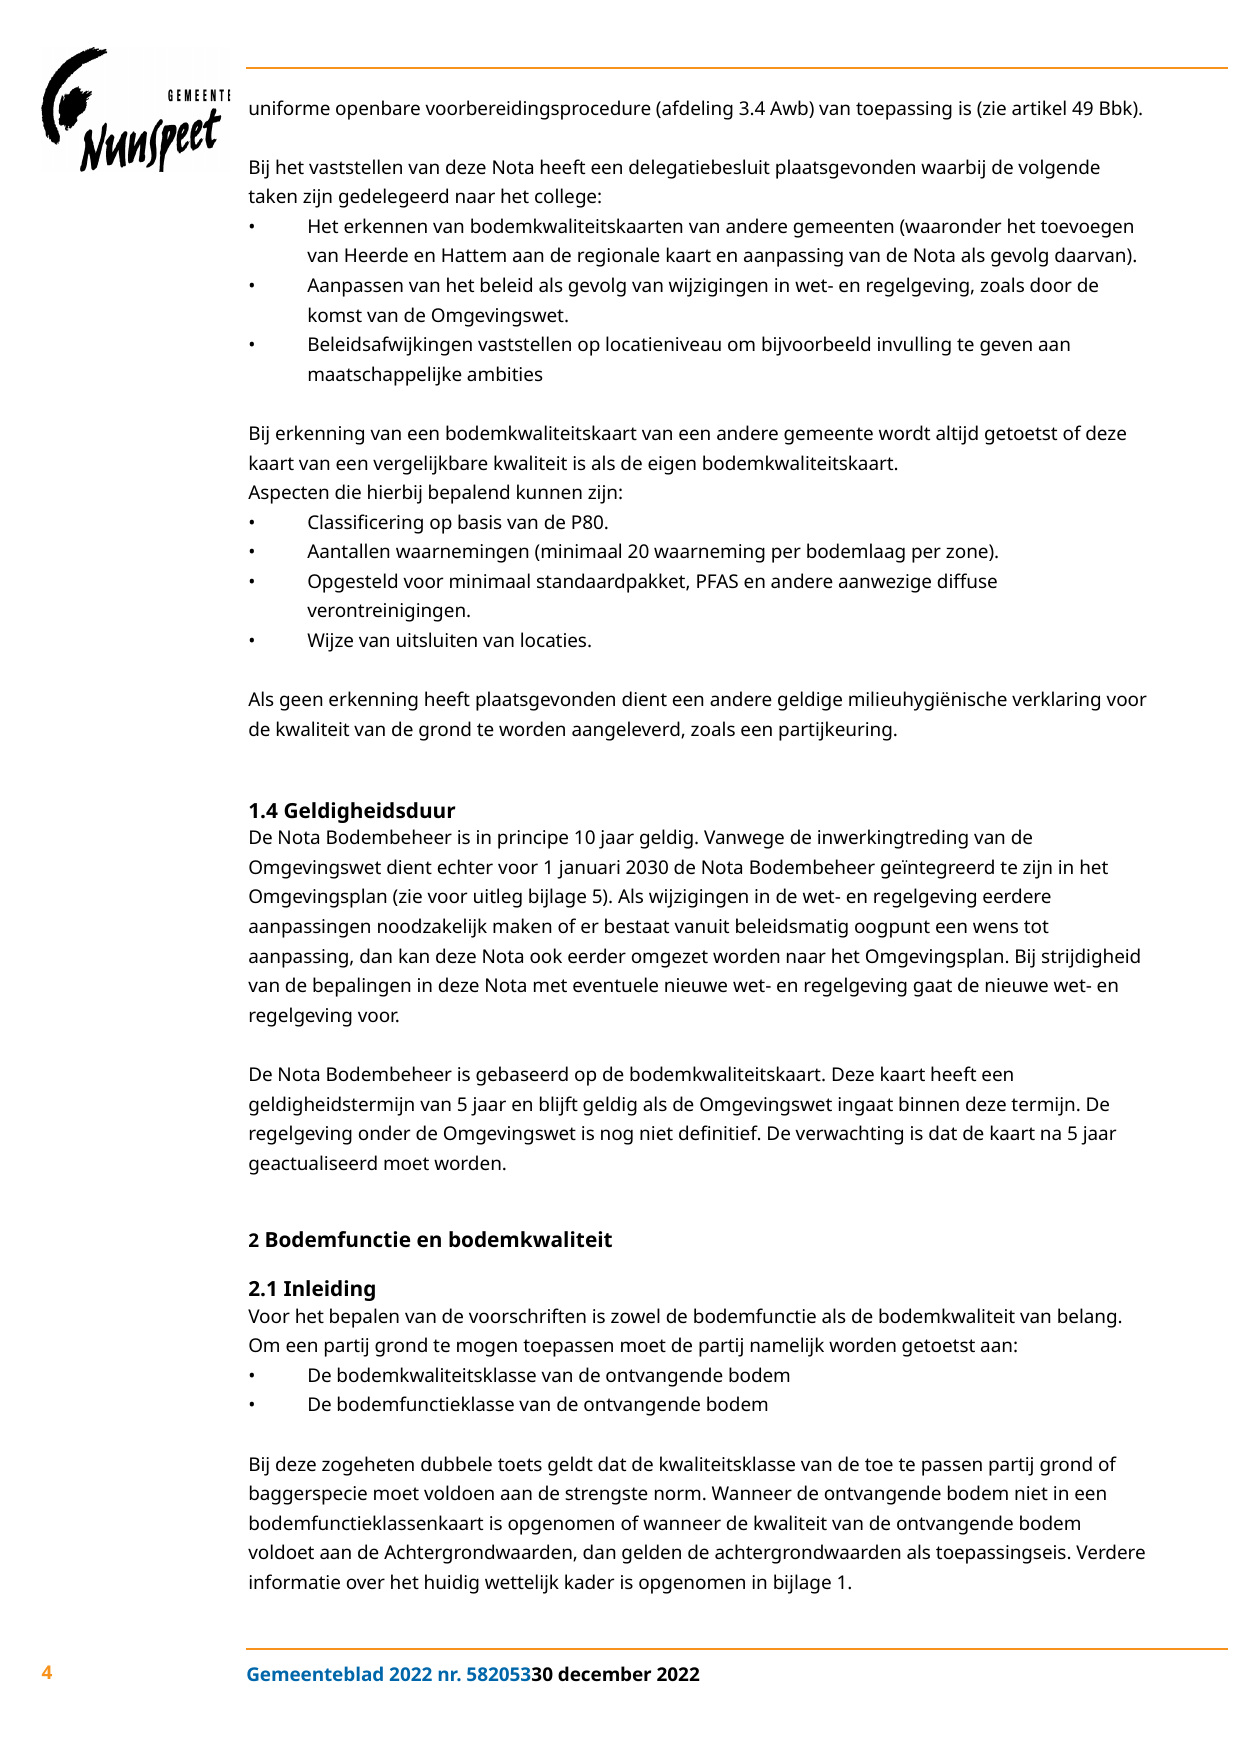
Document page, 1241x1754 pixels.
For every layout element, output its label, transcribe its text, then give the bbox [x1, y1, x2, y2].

text uniforme openbare voorbereidingsprocedure (afdeling 3.4 Awb) van toepassing is (zie artikel 49 Bbk). [248, 95, 1152, 121]
text Bij erkenning van een bodemkwaliteitskaart van een andere gemeente wordt altijd getoetst of deze kaart van een vergelijkbare kwaliteit is als de eigen bodemkwaliteitskaart. [248, 420, 1152, 476]
list Het erkennen van bodemkwaliteitskaarten van andere gemeenten (waaronder het toevoegen van Heerde en Hattem aan de regionale kaart en aanpassing van de Nota als gevolg daarvan). [248, 213, 1152, 268]
text Voor het bepalen van de voorschriften is zowel de bodemfunctie als de bodemkwaliteit van belang. Om een partij grond te mogen toepassen moet de partij namelijk worden getoetst aan: [248, 1303, 1152, 1358]
picture [41, 47, 231, 172]
text Bij deze zogeheten dubbele toets geldt dat de kwaliteitsklasse van de toe te passen partij grond of baggerspecie moet voldoen aan de strengste norm. Wanneer de ontvangende bodem niet in een bodemfunctieklassenkaart is opgenomen of wanneer de kwaliteit van de ontvangende bodem voldoet aan de Achtergrondwaarden, dan gelden de achtergrondwaarden als toepassingseis. Verdere informatie over het huidig wettelijk kader is opgenomen in bijlage 1. [248, 1451, 1152, 1595]
text De Nota Bodembeheer is gebaseerd op de bodemkwaliteitskaart. Deze kaart heeft een geldigheidstermijn van 5 jaar en blijft geldig als de Omgevingswet ingaat binnen deze termijn. De regelgeving onder de Omgevingswet is nog niet definitief. De verwachting is dat de kaart na 5 jaar geactualiseerd moet worden. [248, 1061, 1152, 1176]
list Aanpassen van het beleid als gevolg van wijzigingen in wet- en regelgeving, zoals door de komst van de Omgevingswet. [248, 272, 1152, 328]
list Aantallen waarnemingen (minimaal 20 waarneming per bodemlaag per zone). [248, 538, 1152, 564]
text Aspecten die hierbij bepalend kunnen zijn: [248, 479, 1152, 505]
text Als geen erkenning heeft plaatsgevonden dient een andere geldige milieuhygiënische verklaring voor de kwaliteit van de grond te worden aangeleverd, zoals een partijkeuring. [248, 686, 1152, 742]
list De bodemkwaliteitsklasse van de ontvangende bodem [248, 1362, 1152, 1388]
list Classificering op basis van de P80. [248, 509, 1152, 535]
text Bij het vaststellen van deze Nota heeft een delegatiebesluit plaatsgevonden waarbij de volgende taken zijn gedelegeerd naar het college: [248, 154, 1152, 209]
text De Nota Bodembeheer is in principe 10 jaar geldig. Vanwege de inwerkingtreding van de Omgevingswet dient echter voor 1 januari 2030 de Nota Bodembeheer geïntegreerd te zijn in het Omgevingsplan (zie voor uitleg bijlage 5). Als wijzigingen in de wet- en regelgeving eerdere aanpassingen noodzakelijk maken of er bestaat vanuit beleidsmatig oogpunt een wens tot aanpassing, dan kan deze Nota ook eerder omgezet worden naar het Omgevingsplan. Bij strijdigheid van de bepalingen in deze Nota met eventuele nieuwe wet- en regelgeving gaat de nieuwe wet- en regelgeving voor. [248, 824, 1152, 1028]
list Beleidsafwijkingen vaststellen op locatieniveau om bijvoorbeeld invulling te geven aan maatschappelijke ambities [248, 331, 1152, 387]
text 2.1 Inleiding [248, 1274, 1152, 1303]
list Wijze van uitsluiten van locaties. [248, 627, 1152, 653]
list De bodemfunctieklasse van de ontvangende bodem [248, 1392, 1152, 1417]
list Opgesteld voor minimaal standaardpakket, PFAS en andere aanwezige diffuse verontreinigingen. [248, 568, 1152, 623]
text 2 Bodemfunctie en bodemkwaliteit [248, 1225, 1152, 1253]
text 1.4 Geldigheidsduur [248, 796, 1152, 824]
